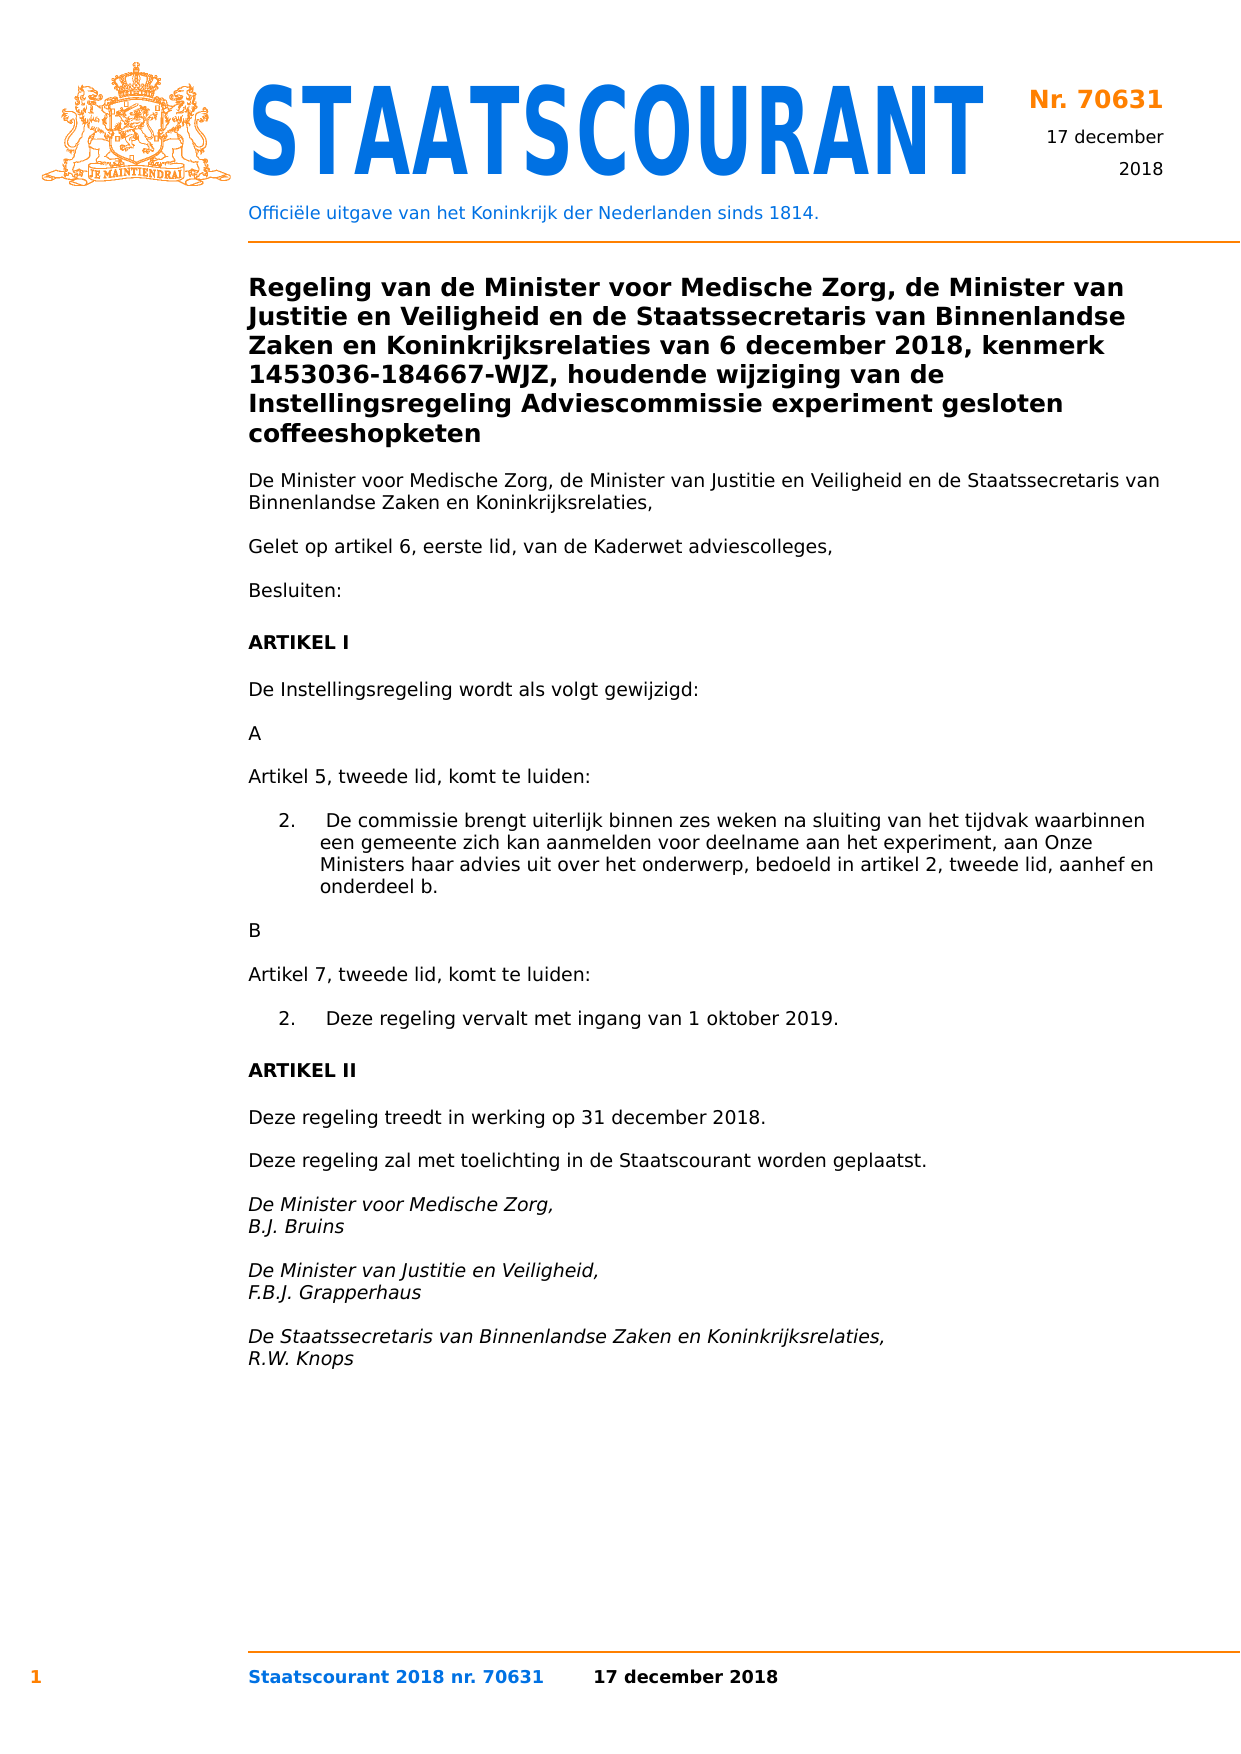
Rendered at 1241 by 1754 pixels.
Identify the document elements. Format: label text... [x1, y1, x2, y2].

subtitle ARTIKEL II [248, 1059, 1163, 1082]
text De Minister voor Medische Zorg, B.J. Bruins [248, 1194, 1163, 1238]
text Deze regeling zal met toelichting in de Staatscourant worden geplaatst. [248, 1150, 1163, 1172]
table_cell 17 december [998, 121, 1240, 153]
text De Minister voor Medische Zorg, de Minister van Justitie en Veiligheid en de Staatssecretaris van Binnenlandse Zaken en Koninkrijksrelaties, [248, 470, 1163, 514]
text De Instellingsregeling wordt als volgt gewijzigd: [248, 678, 1163, 701]
text A [248, 722, 1163, 744]
table_header Nr. 70631 [998, 62, 1240, 121]
subtitle ARTIKEL I [248, 632, 1163, 653]
text Artikel 7, tweede lid, komt te luiden: [248, 964, 1163, 986]
text Deze regeling treedt in werking op 31 december 2018. [248, 1107, 1163, 1128]
picture [41, 62, 231, 186]
table_cell 2018 [998, 153, 1240, 203]
text 2. Deze regeling vervalt met ingang van 1 oktober 2019. [278, 1008, 1163, 1029]
text 2. De commissie brengt uiterlijk binnen zes weken na sluiting van het tijdvak waarbinnen een gemeente zich kan aanmelden voor deelname aan het experiment, aan Onze Ministers haar advies uit over het onderwerp, bedoeld in artikel 2, tweede lid, aanhef en onderdeel b. [278, 810, 1163, 898]
table_header [25, 62, 248, 241]
text De Minister van Justitie en Veiligheid, F.B.J. Grapperhaus [248, 1260, 1163, 1304]
text B [248, 920, 1163, 942]
text De Staatssecretaris van Binnenlandse Zaken en Koninkrijksrelaties, R.W. Knops [248, 1326, 1163, 1370]
text Gelet op artikel 6, eerste lid, van de Kaderwet adviescolleges, [248, 536, 1163, 558]
text Artikel 5, tweede lid, komt te luiden: [248, 766, 1163, 788]
subtitle Regeling van de Minister voor Medische Zorg, de Minister van Justitie en Veiligheid en de Staatssecretaris van Binnenlandse Zaken en Koninkrijksrelaties van 6 december 2018, kenmerk 1453036-184667-WJZ, houdende wijziging van de Instellingsregeling Adviescommissie experiment gesloten coffeeshopketen [248, 273, 1163, 448]
table_cell Officiële uitgave van het Koninkrijk der Nederlanden sinds 1814. [248, 203, 1240, 241]
table_header STAATSCOURANT [248, 62, 998, 203]
text Besluiten: [248, 579, 1163, 602]
